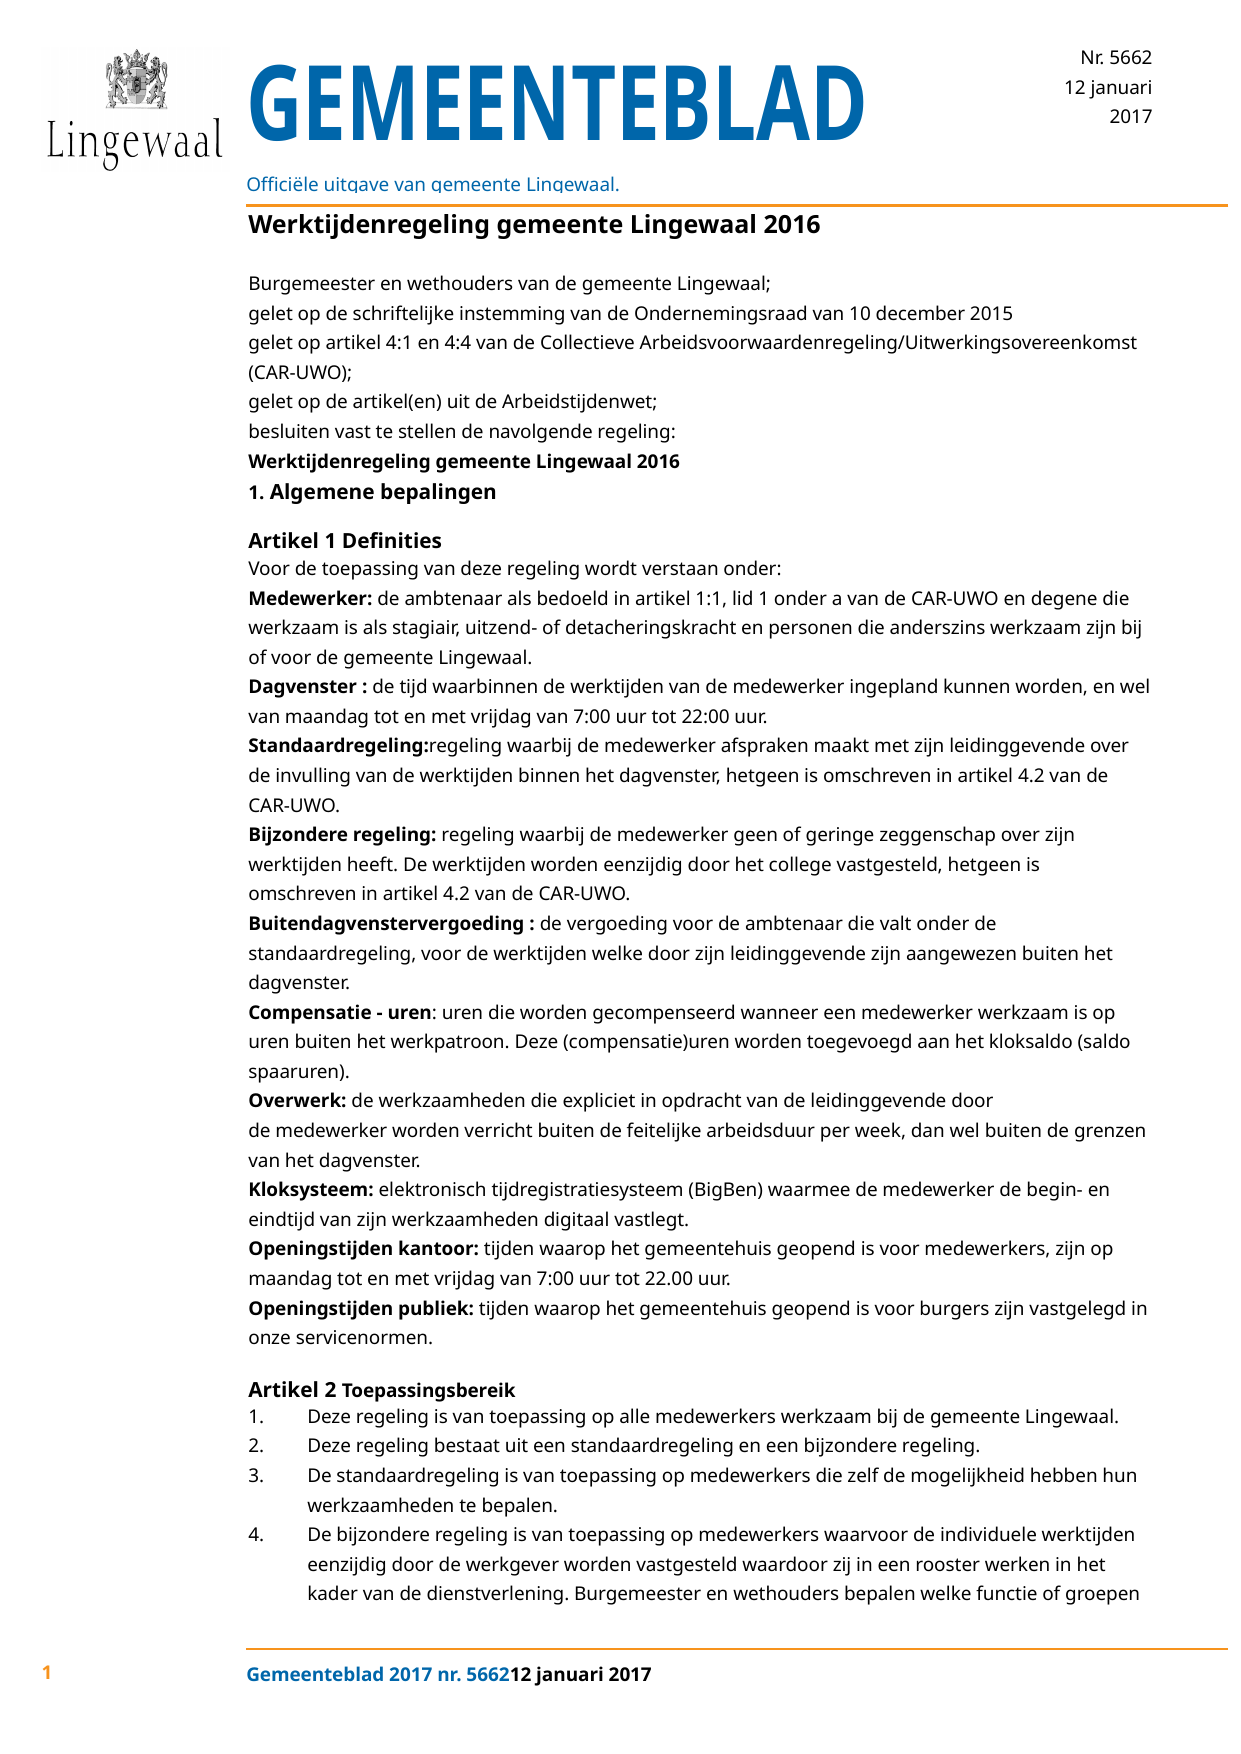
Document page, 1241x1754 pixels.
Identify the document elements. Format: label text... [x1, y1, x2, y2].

text Artikel 1 Definities [248, 527, 1152, 555]
text gelet op de artikel(en) uit de Arbeidstijdenwet; [248, 389, 1152, 414]
text 1. Algemene bepalingen [248, 477, 1152, 506]
text Voor de toepassing van deze regeling wordt verstaan onder: [248, 555, 1152, 581]
text de medewerker worden verricht buiten de feitelijke arbeidsduur per week, dan wel buiten de grenzen van het dagvenster. [248, 1117, 1152, 1172]
text Artikel 2 Toepassingsbereik [248, 1375, 1152, 1403]
text gelet op artikel 4:1 en 4:4 van de Collectieve Arbeidsvoorwaardenregeling/Uitwerkingsovereenkomst (CAR-UWO); [248, 329, 1152, 385]
text Buitendagvenstervergoeding : de vergoeding voor de ambtenaar die valt onder de standaardregeling, voor de werktijden welke door zijn leidinggevende zijn aangewezen buiten het dagvenster. [248, 910, 1152, 995]
list Deze regeling is van toepassing op alle medewerkers werkzaam bij de gemeente Lingewaal. [248, 1403, 1152, 1429]
text besluiten vast te stellen de navolgende regeling: [248, 418, 1152, 444]
text Werktijdenregeling gemeente Lingewaal 2016 [248, 207, 1152, 241]
picture [41, 47, 231, 172]
text Compensatie - uren: uren die worden gecompenseerd wanneer een medewerker werkzaam is op uren buiten het werkpatroon. Deze (compensatie)uren worden toegevoegd aan het kloksaldo (saldo spaaruren). [248, 999, 1152, 1084]
text Bijzondere regeling: regeling waarbij de medewerker geen of geringe zeggenschap over zijn werktijden heeft. De werktijden worden eenzijdig door het college vastgesteld, hetgeen is omschreven in artikel 4.2 van de CAR-UWO. [248, 821, 1152, 906]
text Kloksysteem: elektronisch tijdregistratiesysteem (BigBen) waarmee de medewerker de begin- en eindtijd van zijn werkzaamheden digitaal vastlegt. [248, 1176, 1152, 1232]
text Openingstijden publiek: tijden waarop het gemeentehuis geopend is voor burgers zijn vastgelegd in onze servicenormen. [248, 1295, 1152, 1350]
text Openingstijden kantoor: tijden waarop het gemeentehuis geopend is voor medewerkers, zijn op maandag tot en met vrijdag van 7:00 uur tot 22.00 uur. [248, 1236, 1152, 1291]
text Medewerker: de ambtenaar als bedoeld in artikel 1:1, lid 1 onder a van de CAR-UWO en degene die werkzaam is als stagiair, uitzend- of detacheringskracht en personen die anderszins werkzaam zijn bij of voor de gemeente Lingewaal. [248, 585, 1152, 669]
text gelet op de schriftelijke instemming van de Ondernemingsraad van 10 december 2015 [248, 300, 1152, 326]
text Werktijdenregeling gemeente Lingewaal 2016 [248, 448, 1152, 473]
text Overwerk: de werkzaamheden die expliciet in opdracht van de leidinggevende door [248, 1088, 1152, 1113]
list De standaardregeling is van toepassing op medewerkers die zelf de mogelijkheid hebben hun werkzaamheden te bepalen. [248, 1462, 1152, 1518]
text Standaardregeling:regeling waarbij de medewerker afspraken maakt met zijn leidinggevende over de invulling van de werktijden binnen het dagvenster, hetgeen is omschreven in artikel 4.2 van de CAR-UWO. [248, 733, 1152, 817]
list De bijzondere regeling is van toepassing op medewerkers waarvoor de individuele werktijden eenzijdig door de werkgever worden vastgesteld waardoor zij in een rooster werken in het kader van de dienstverlening. Burgemeester en wethouders bepalen welke functie of groepen [248, 1521, 1152, 1606]
text Dagvenster : de tijd waarbinnen de werktijden van de medewerker ingepland kunnen worden, en wel van maandag tot en met vrijdag van 7:00 uur tot 22:00 uur. [248, 673, 1152, 729]
list Deze regeling bestaat uit een standaardregeling en een bijzondere regeling. [248, 1433, 1152, 1458]
text Burgemeester en wethouders van de gemeente Lingewaal; [248, 270, 1152, 296]
